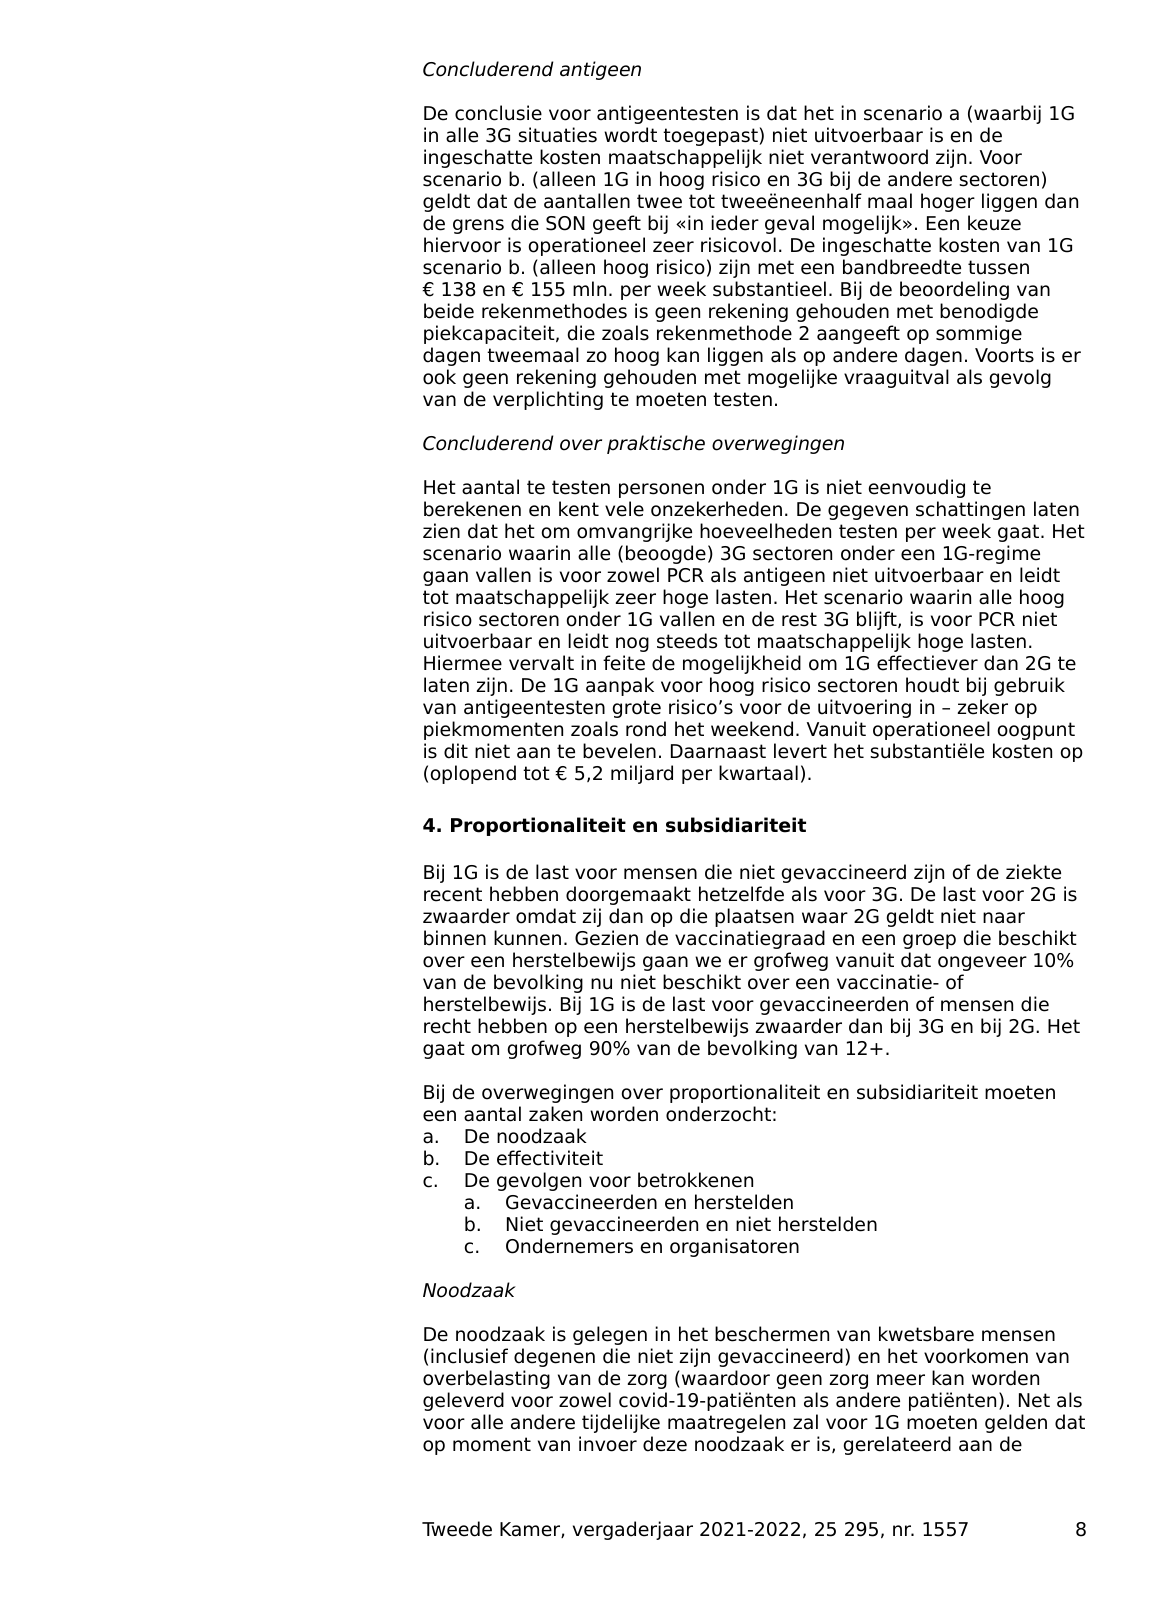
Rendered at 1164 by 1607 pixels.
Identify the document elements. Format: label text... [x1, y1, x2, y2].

subtitle 4. Proportionaliteit en subsidiariteit [422, 815, 1087, 837]
text Bij 1G is de last voor mensen die niet gevaccineerd zijn of de ziekte recent hebben doorgemaakt hetzelfde als voor 3G. De last voor 2G is zwaarder omdat zij dan op die plaatsen waar 2G geldt niet naar binnen kunnen. Gezien de vaccinatiegraad en een groep die beschikt over een herstelbewijs gaan we er grofweg vanuit dat ongeveer 10% van de bevolking nu niet beschikt over een vaccinatie- of herstelbewijs. Bij 1G is de last voor gevaccineerden of mensen die recht hebben op een herstelbewijs zwaarder dan bij 3G en bij 2G. Het gaat om grofweg 90% van de bevolking van 12+. [422, 862, 1087, 1060]
text De noodzaak is gelegen in het beschermen van kwetsbare mensen (inclusief degenen die niet zijn gevaccineerd) en het voorkomen van overbelasting van de zorg (waardoor geen zorg meer kan worden geleverd voor zowel covid-19-patiënten als andere patiënten). Net als voor alle andere tijdelijke maatregelen zal voor 1G moeten gelden dat op moment van invoer deze noodzaak er is, gerelateerd aan de [422, 1324, 1087, 1456]
text b. Niet gevaccineerden en niet herstelden [464, 1214, 1087, 1236]
text b. De effectiviteit [422, 1148, 1087, 1170]
text c. Ondernemers en organisatoren [464, 1236, 1087, 1258]
subtitle Concluderend antigeen [422, 59, 1087, 81]
text Het aantal te testen personen onder 1G is niet eenvoudig te berekenen en kent vele onzekerheden. De gegeven schattingen laten zien dat het om omvangrijke hoeveelheden testen per week gaat. Het scenario waarin alle (beoogde) 3G sectoren onder een 1G-regime gaan vallen is voor zowel PCR als antigeen niet uitvoerbaar en leidt tot maatschappelijk zeer hoge lasten. Het scenario waarin alle hoog risico sectoren onder 1G vallen en de rest 3G blijft, is voor PCR niet uitvoerbaar en leidt nog steeds tot maatschappelijk hoge lasten. Hiermee vervalt in feite de mogelijkheid om 1G effectiever dan 2G te laten zijn. De 1G aanpak voor hoog risico sectoren houdt bij gebruik van antigeentesten grote risico’s voor de uitvoering in – zeker op piekmomenten zoals rond het weekend. Vanuit operationeel oogpunt is dit niet aan te bevelen. Daarnaast levert het substantiële kosten op (oplopend tot € 5,2 miljard per kwartaal). [422, 477, 1087, 785]
text c. De gevolgen voor betrokkenen [422, 1170, 1087, 1192]
text a. De noodzaak [422, 1126, 1087, 1148]
text a. Gevaccineerden en herstelden [464, 1192, 1087, 1214]
text De conclusie voor antigeentesten is dat het in scenario a (waarbij 1G in alle 3G situaties wordt toegepast) niet uitvoerbaar is en de ingeschatte kosten maatschappelijk niet verantwoord zijn. Voor scenario b. (alleen 1G in hoog risico en 3G bij de andere sectoren) geldt dat de aantallen twee tot tweeëneenhalf maal hoger liggen dan de grens die SON geeft bij «in ieder geval mogelijk». Een keuze hiervoor is operationeel zeer risicovol. De ingeschatte kosten van 1G scenario b. (alleen hoog risico) zijn met een bandbreedte tussen € 138 en € 155 mln. per week substantieel. Bij de beoordeling van beide rekenmethodes is geen rekening gehouden met benodigde piekcapaciteit, die zoals rekenmethode 2 aangeeft op sommige dagen tweemaal zo hoog kan liggen als op andere dagen. Voorts is er ook geen rekening gehouden met mogelijke vraaguitval als gevolg van de verplichting te moeten testen. [422, 103, 1087, 411]
subtitle Concluderend over praktische overwegingen [422, 433, 1087, 455]
subtitle Noodzaak [422, 1280, 1087, 1302]
text Bij de overwegingen over proportionaliteit en subsidiariteit moeten een aantal zaken worden onderzocht: [422, 1082, 1087, 1126]
